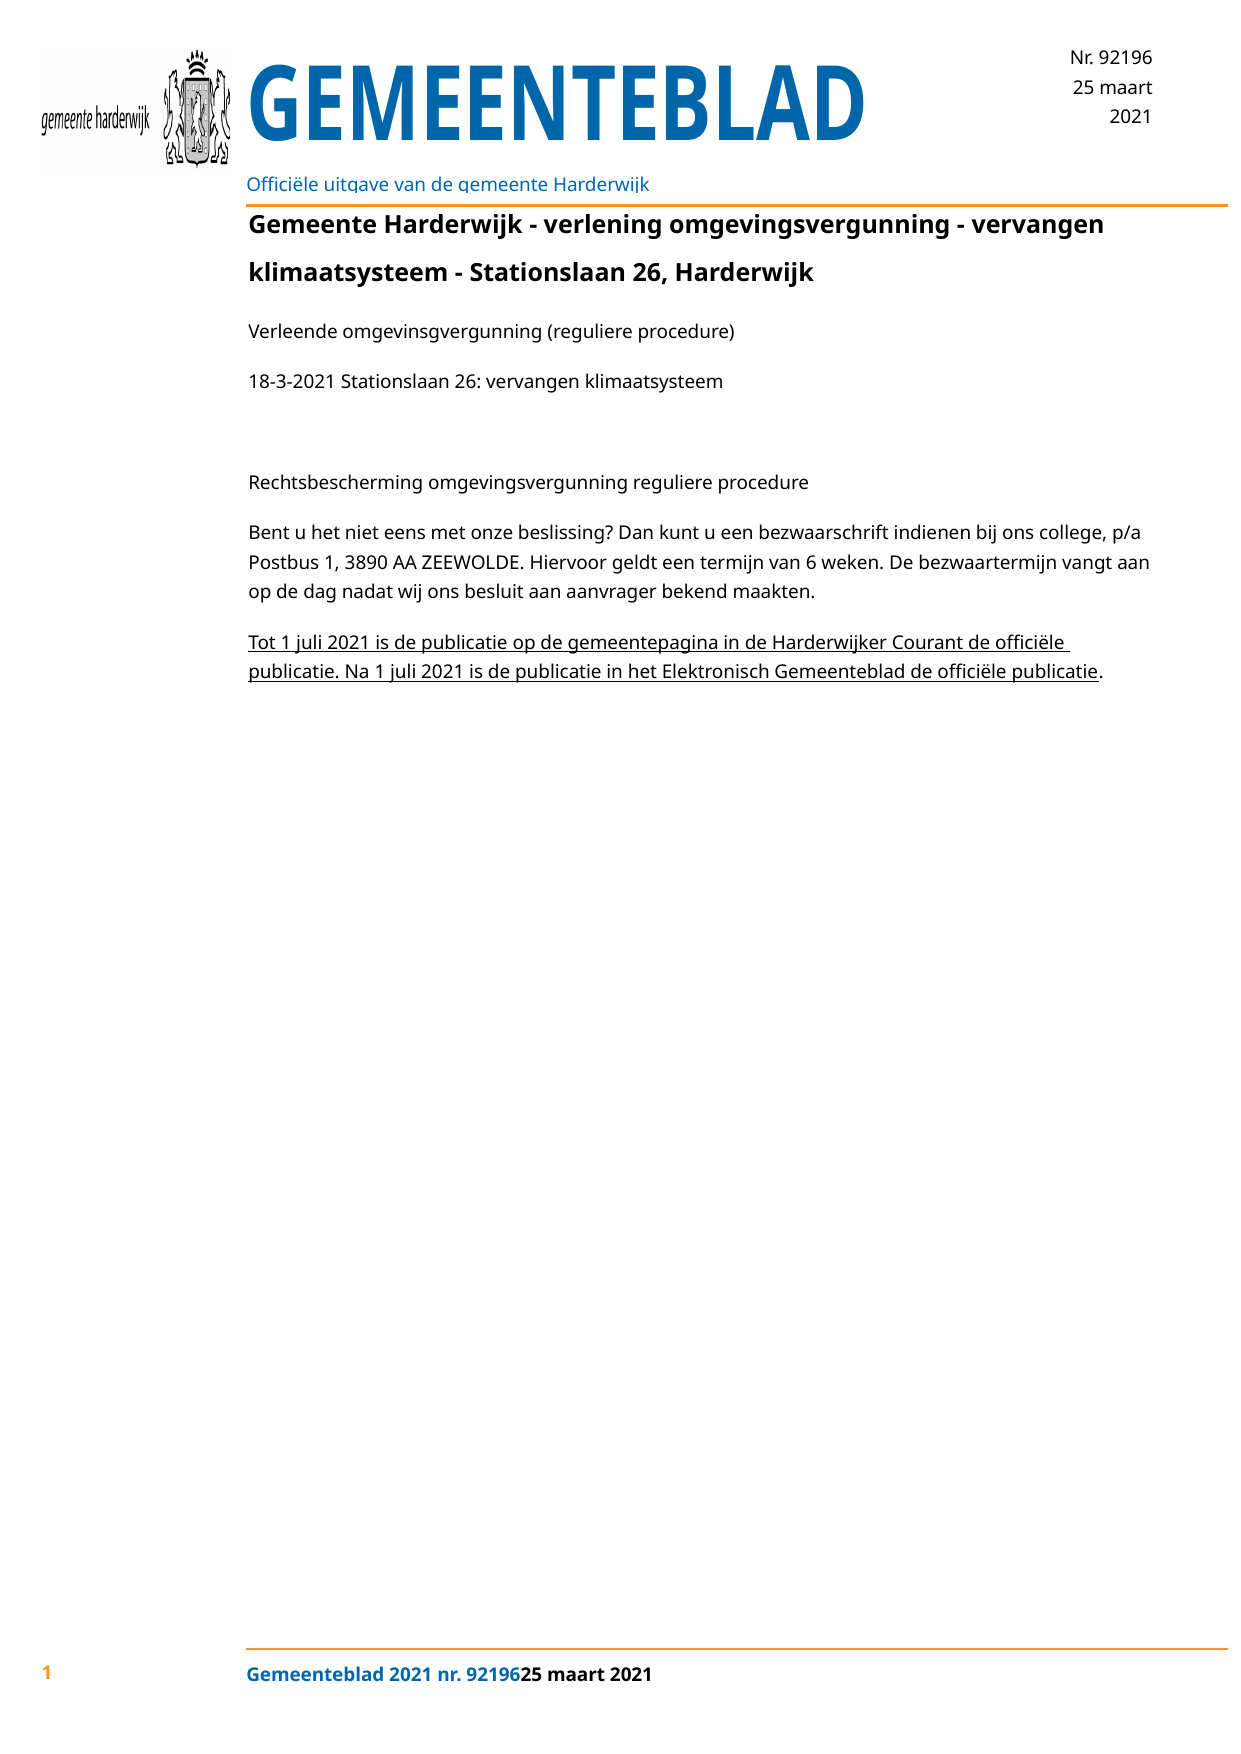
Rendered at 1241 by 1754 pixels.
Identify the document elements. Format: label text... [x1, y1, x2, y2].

text Gemeente Harderwijk - verlening omgevingsvergunning - vervangen klimaatsysteem - Stationslaan 26, Harderwijk [248, 207, 1152, 288]
text Rechtsbescherming omgevingsvergunning reguliere procedure [248, 469, 1152, 495]
picture [41, 47, 231, 172]
text 18-3-2021 Stationslaan 26: vervangen klimaatsysteem [248, 368, 1152, 394]
text Bent u het niet eens met onze beslissing? Dan kunt u een bezwaarschrift indienen bij ons college, p/a Postbus 1, 3890 AA ZEEWOLDE. Hiervoor geldt een termijn van 6 weken. De bezwaartermijn vangt aan op de dag nadat wij ons besluit aan aanvrager bekend maakten. [248, 519, 1152, 604]
text Tot 1 juli 2021 is de publicatie op de gemeentepagina in de Harderwijker Courant de officiële publicatie. Na 1 juli 2021 is de publicatie in het Elektronisch Gemeenteblad de officiële publicatie. [248, 629, 1152, 684]
text Verleende omgevinsgvergunning (reguliere procedure) [248, 318, 1152, 344]
